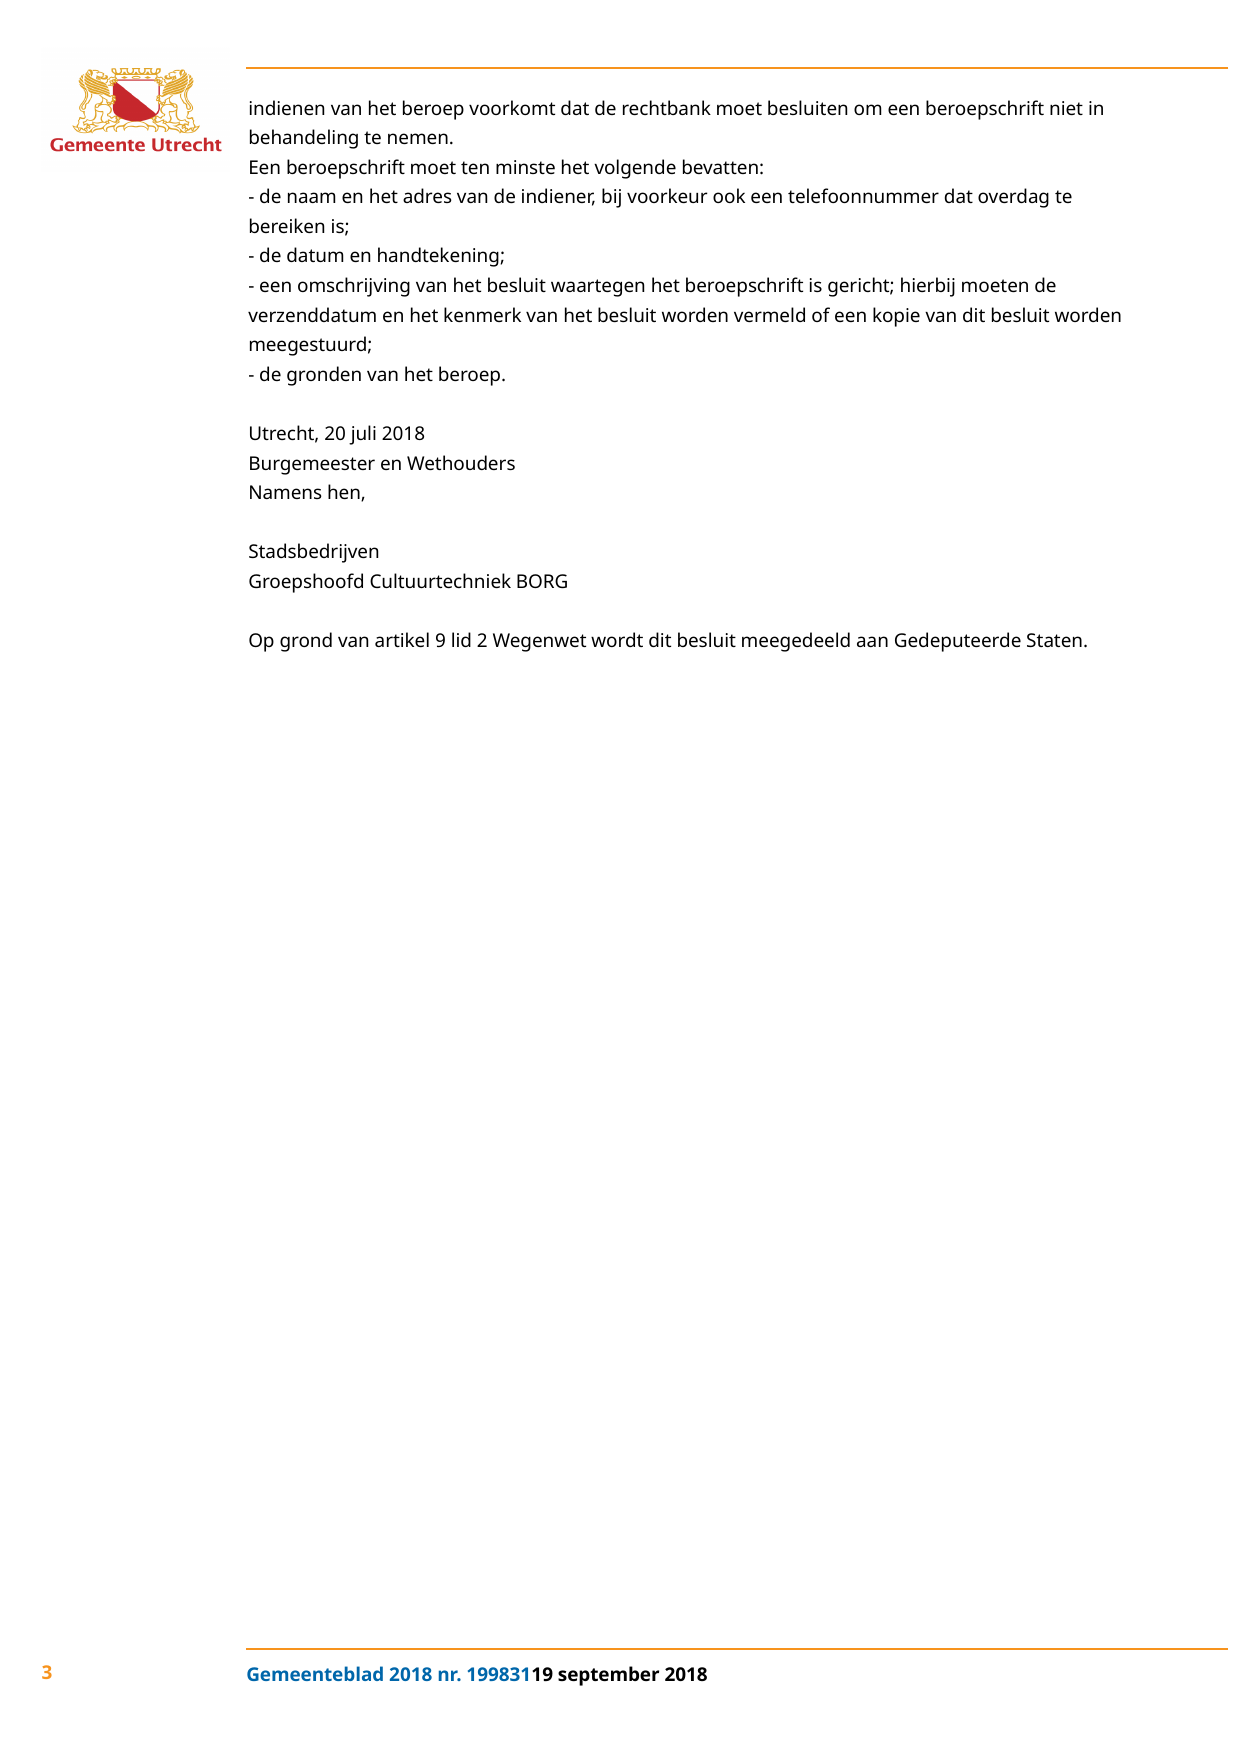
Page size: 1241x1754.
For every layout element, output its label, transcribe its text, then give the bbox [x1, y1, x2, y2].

text Burgemeester en Wethouders [248, 450, 1152, 476]
text - de gronden van het beroep. [248, 361, 1152, 387]
text indienen van het beroep voorkomt dat de rechtbank moet besluiten om een beroepschrift niet in behandeling te nemen. [248, 95, 1152, 150]
text Namens hen, [248, 479, 1152, 505]
text - de naam en het adres van de indiener, bij voorkeur ook een telefoonnummer dat overdag te bereiken is; [248, 183, 1152, 239]
text - een omschrijving van het besluit waartegen het beroepschrift is gericht; hierbij moeten de verzenddatum en het kenmerk van het besluit worden vermeld of een kopie van dit besluit worden meegestuurd; [248, 272, 1152, 357]
picture [41, 47, 231, 172]
text Een beroepschrift moet ten minste het volgende bevatten: [248, 154, 1152, 180]
text - de datum en handtekening; [248, 243, 1152, 268]
text Op grond van artikel 9 lid 2 Wegenwet wordt dit besluit meegedeeld aan Gedeputeerde Staten. [248, 627, 1152, 653]
text Stadsbedrijven [248, 538, 1152, 564]
text Groepshoofd Cultuurtechniek BORG [248, 568, 1152, 594]
text Utrecht, 20 juli 2018 [248, 420, 1152, 446]
